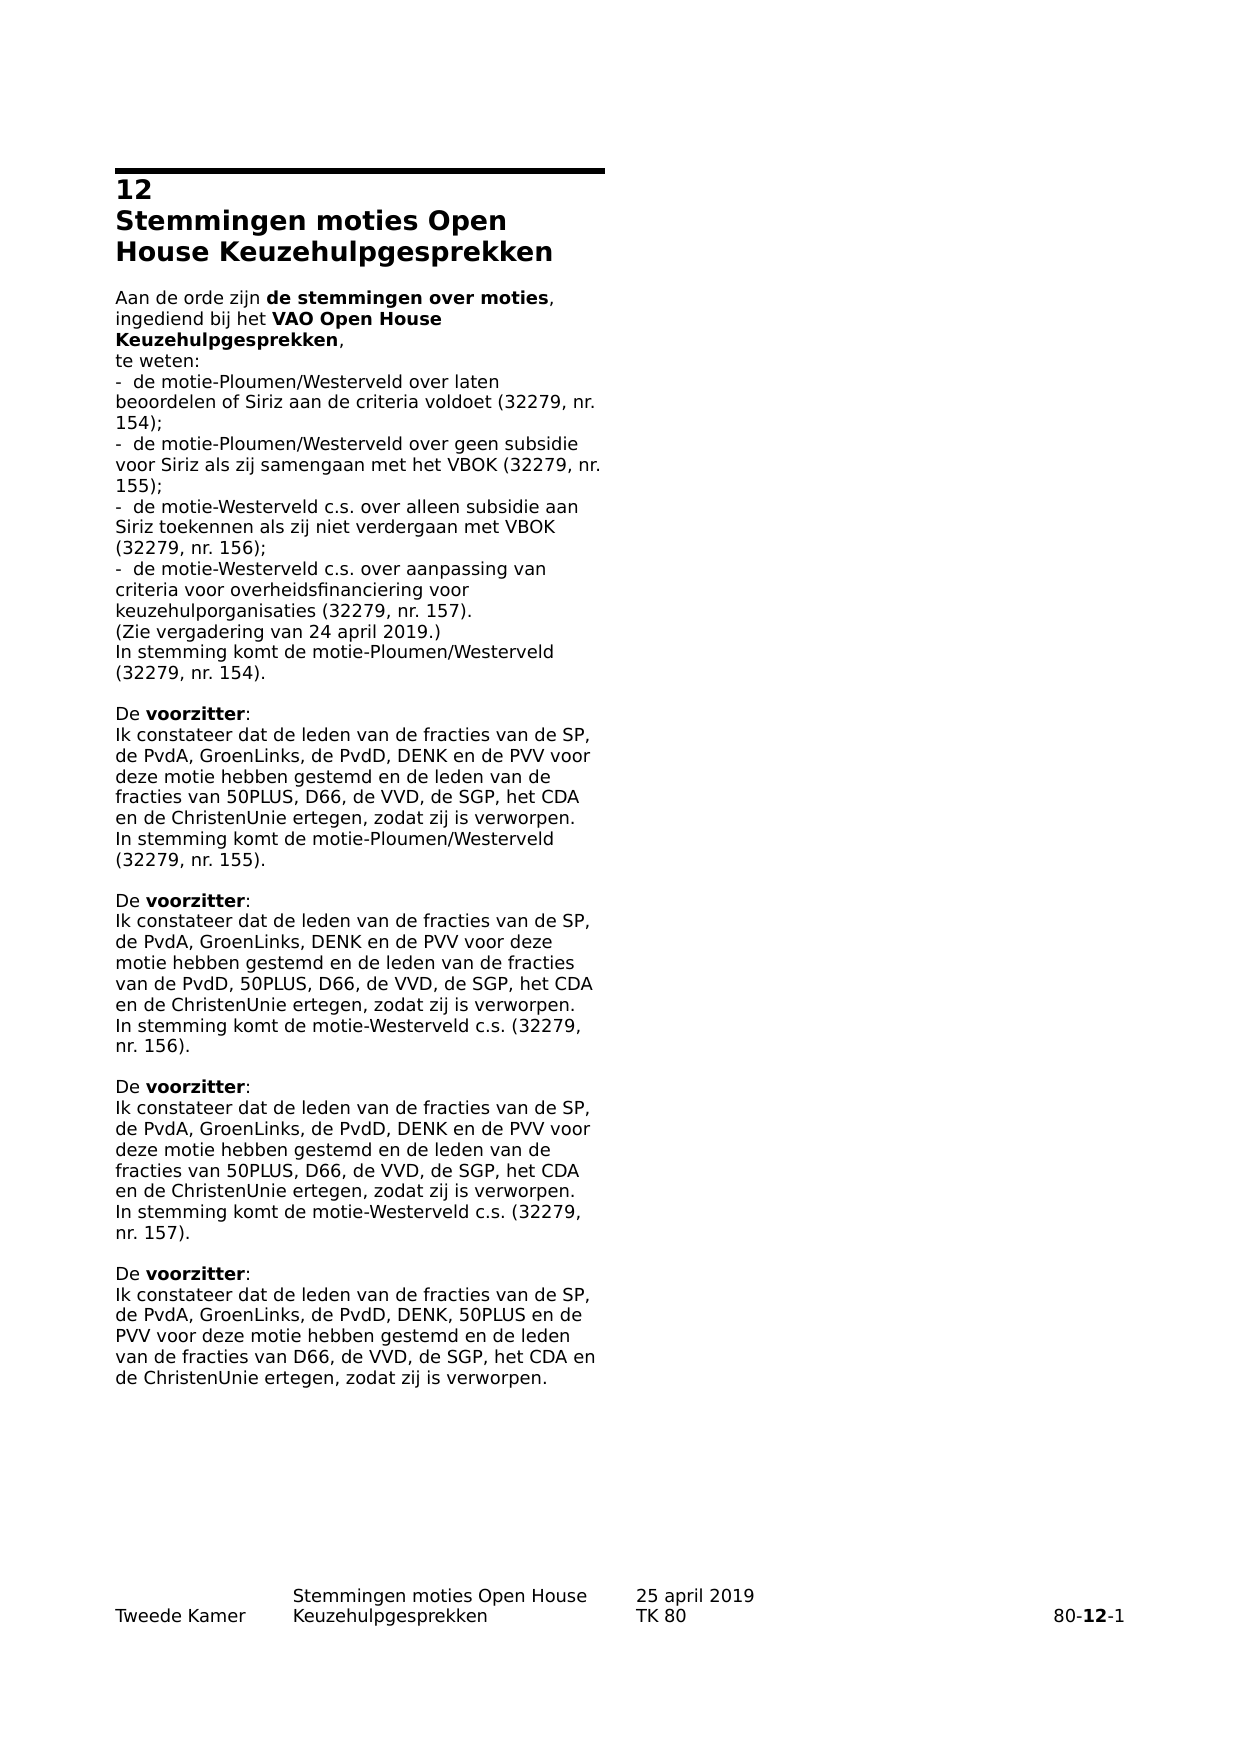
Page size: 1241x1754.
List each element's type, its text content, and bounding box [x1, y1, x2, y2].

text De voorzitter: [115, 891, 605, 911]
text Ik constateer dat de leden van de fracties van de SP, de PvdA, GroenLinks, de PvdD, DENK, 50PLUS en de PVV voor deze motie hebben gestemd en de leden van de fracties van D66, de VVD, de SGP, het CDA en de ChristenUnie ertegen, zodat zij is verworpen. [115, 1284, 605, 1388]
list de motie-Westerveld c.s. over aanpassing van criteria voor overheidsfinanciering voor keuzehulporganisaties (32279, nr. 157). [115, 559, 605, 621]
list de motie-Ploumen/Westerveld over laten beoordelen of Siriz aan de criteria voldoet (32279, nr. 154); [115, 371, 605, 434]
text In stemming komt de motie-Ploumen/Westerveld (32279, nr. 154). [115, 642, 605, 684]
text Ik constateer dat de leden van de fracties van de SP, de PvdA, GroenLinks, de PvdD, DENK en de PVV voor deze motie hebben gestemd en de leden van de fracties van 50PLUS, D66, de VVD, de SGP, het CDA en de ChristenUnie ertegen, zodat zij is verworpen. [115, 1098, 605, 1202]
list de motie-Ploumen/Westerveld over geen subsidie voor Siriz als zij samengaan met het VBOK (32279, nr. 155); [115, 434, 605, 496]
text De voorzitter: [115, 1077, 605, 1098]
text Aan de orde zijn de stemmingen over moties, ingediend bij het VAO Open House Keuzehulpgesprekken, [115, 288, 605, 351]
text Ik constateer dat de leden van de fracties van de SP, de PvdA, GroenLinks, DENK en de PVV voor deze motie hebben gestemd en de leden van de fracties van de PvdD, 50PLUS, D66, de VVD, de SGP, het CDA en de ChristenUnie ertegen, zodat zij is verworpen. [115, 911, 605, 1015]
text De voorzitter: [115, 704, 605, 725]
list de motie-Westerveld c.s. over alleen subsidie aan Siriz toekennen als zij niet verdergaan met VBOK (32279, nr. 156); [115, 496, 605, 559]
text te weten: [115, 351, 605, 371]
text De voorzitter: [115, 1264, 605, 1284]
text (Zie vergadering van 24 april 2019.) [115, 621, 605, 642]
text Ik constateer dat de leden van de fracties van de SP, de PvdA, GroenLinks, de PvdD, DENK en de PVV voor deze motie hebben gestemd en de leden van de fracties van 50PLUS, D66, de VVD, de SGP, het CDA en de ChristenUnie ertegen, zodat zij is verworpen. [115, 725, 605, 829]
title 12 Stemmingen moties Open House Keuzehulpgesprekken [115, 174, 605, 268]
text In stemming komt de motie-Westerveld c.s. (32279, nr. 156). [115, 1015, 605, 1057]
text In stemming komt de motie-Ploumen/Westerveld (32279, nr. 155). [115, 829, 605, 871]
text In stemming komt de motie-Westerveld c.s. (32279, nr. 157). [115, 1202, 605, 1244]
